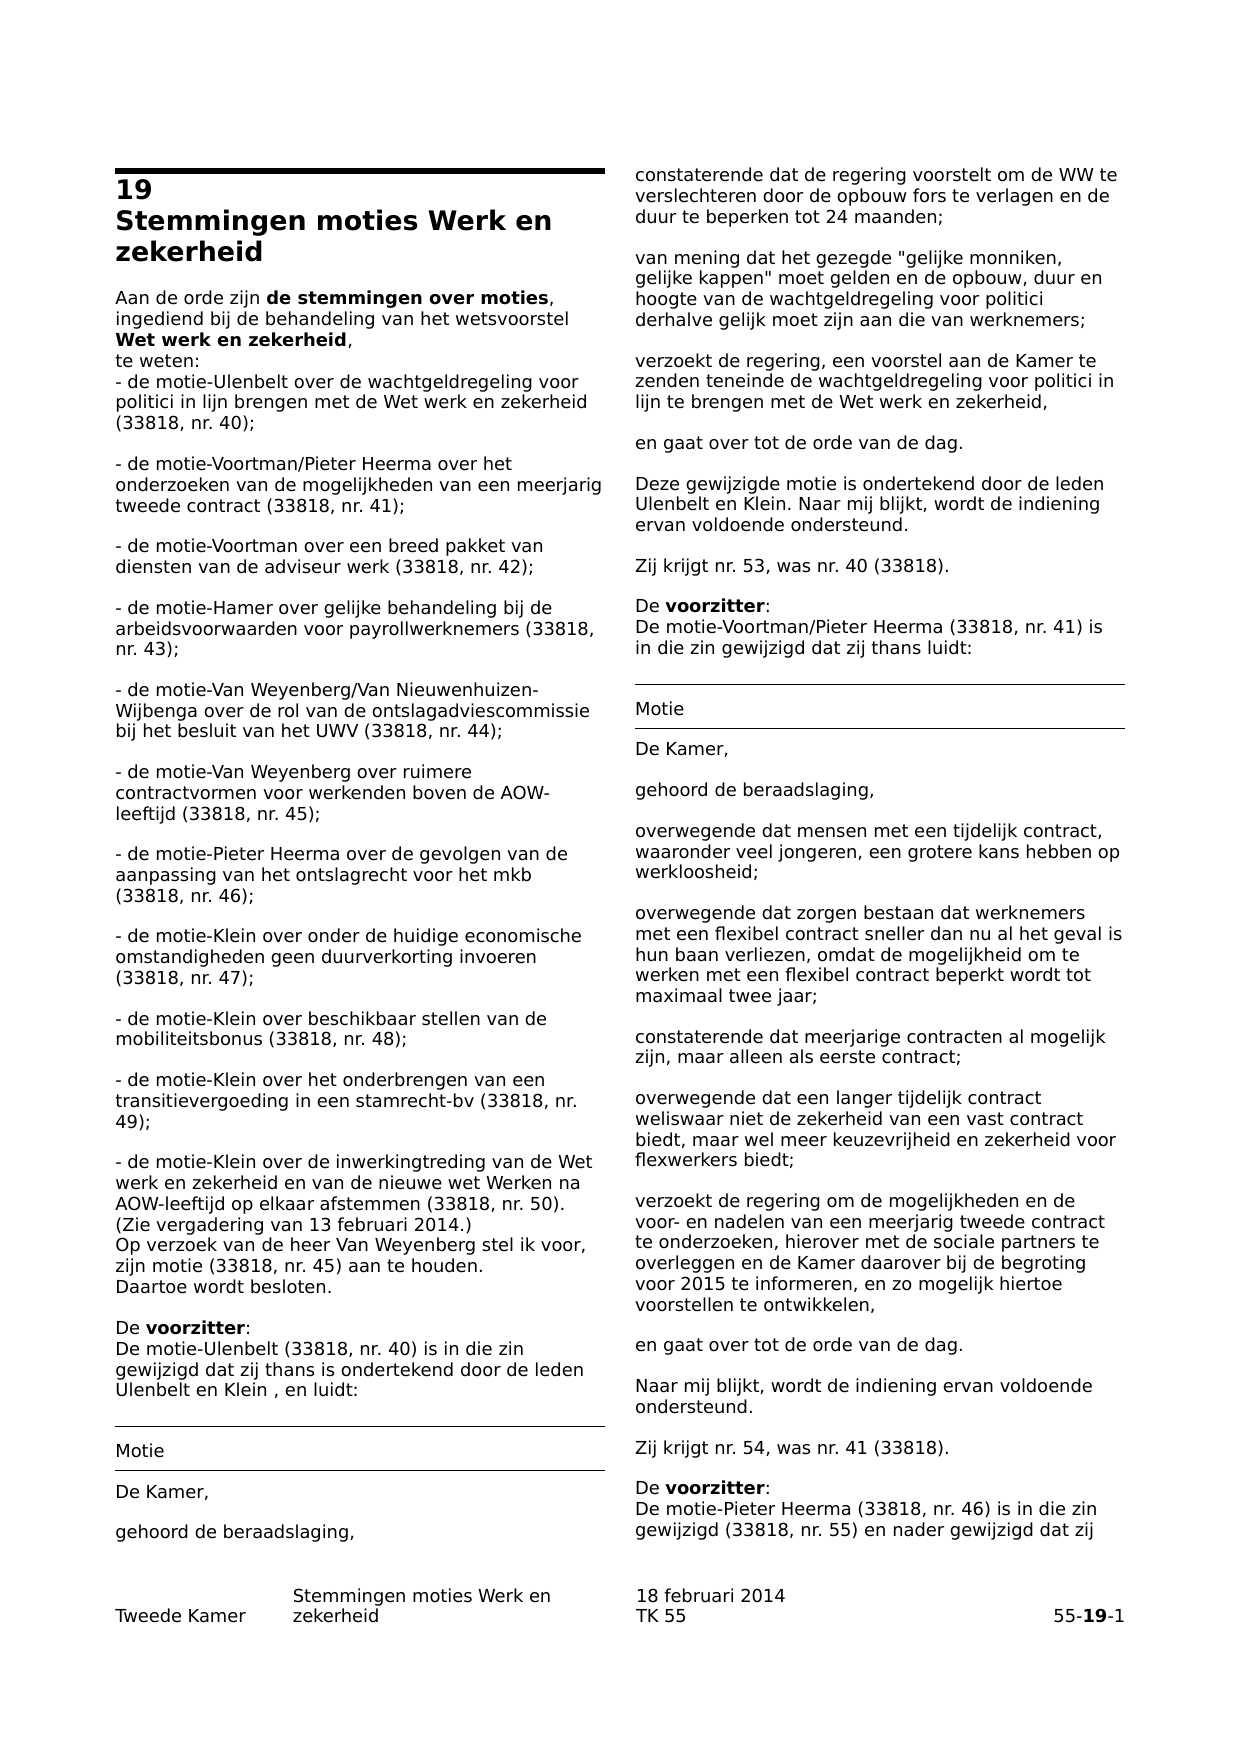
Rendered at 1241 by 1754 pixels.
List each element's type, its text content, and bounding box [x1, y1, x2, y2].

text Motie [635, 698, 1125, 719]
text De Kamer, [635, 739, 1125, 760]
text gehoord de beraadslaging, [115, 1522, 605, 1543]
text - de motie-Ulenbelt over de wachtgeldregeling voor politici in lijn brengen met de Wet werk en zekerheid (33818, nr. 40); [115, 371, 605, 434]
text - de motie-Pieter Heerma over de gevolgen van de aanpassing van het ontslagrecht voor het mkb (33818, nr. 46); [115, 844, 605, 906]
text constaterende dat de regering voorstelt om de WW te verslechteren door de opbouw fors te verlagen en de duur te beperken tot 24 maanden; [635, 165, 1125, 227]
text overwegende dat zorgen bestaan dat werknemers met een flexibel contract sneller dan nu al het geval is hun baan verliezen, omdat de mogelijkheid om te werken met een flexibel contract beperkt wordt tot maximaal twee jaar; [635, 903, 1125, 1007]
text Op verzoek van de heer Van Weyenberg stel ik voor, zijn motie (33818, nr. 45) aan te houden. [115, 1235, 605, 1277]
text verzoekt de regering om de mogelijkheden en de voor- en nadelen van een meerjarig tweede contract te onderzoeken, hierover met de sociale partners te overleggen en de Kamer daarover bij de begroting voor 2015 te informeren, en zo mogelijk hiertoe voorstellen te ontwikkelen, [635, 1191, 1125, 1315]
text De motie-Pieter Heerma (33818, nr. 46) is in die zin gewijzigd (33818, nr. 55) en nader gewijzigd dat zij [635, 1499, 1125, 1541]
text - de motie-Klein over beschikbaar stellen van de mobiliteitsbonus (33818, nr. 48); [115, 1008, 605, 1050]
text gehoord de beraadslaging, [635, 780, 1125, 801]
text De voorzitter: [635, 1478, 1125, 1499]
text en gaat over tot de orde van de dag. [635, 1335, 1125, 1356]
text - de motie-Klein over onder de huidige economische omstandigheden geen duurverkorting invoeren (33818, nr. 47); [115, 926, 605, 988]
text overwegende dat mensen met een tijdelijk contract, waaronder veel jongeren, een grotere kans hebben op werkloosheid; [635, 821, 1125, 883]
text - de motie-Van Weyenberg/Van Nieuwenhuizen-Wijbenga over de rol van de ontslagadviescommissie bij het besluit van het UWV (33818, nr. 44); [115, 680, 605, 742]
text - de motie-Van Weyenberg over ruimere contractvormen voor werkenden boven de AOW-leeftijd (33818, nr. 45); [115, 762, 605, 824]
text - de motie-Voortman over een breed pakket van diensten van de adviseur werk (33818, nr. 42); [115, 536, 605, 578]
text en gaat over tot de orde van de dag. [635, 433, 1125, 453]
text overwegende dat een langer tijdelijk contract weliswaar niet de zekerheid van een vast contract biedt, maar wel meer keuzevrijheid en zekerheid voor flexwerkers biedt; [635, 1088, 1125, 1171]
text Zij krijgt nr. 54, was nr. 41 (33818). [635, 1437, 1125, 1458]
text verzoekt de regering, een voorstel aan de Kamer te zenden teneinde de wachtgeldregeling voor politici in lijn te brengen met de Wet werk en zekerheid, [635, 350, 1125, 413]
text De motie-Ulenbelt (33818, nr. 40) is in die zin gewijzigd dat zij thans is ondertekend door de leden Ulenbelt en Klein , en luidt: [115, 1338, 605, 1401]
text (Zie vergadering van 13 februari 2014.) [115, 1214, 605, 1235]
text - de motie-Hamer over gelijke behandeling bij de arbeidsvoorwaarden voor payrollwerknemers (33818, nr. 43); [115, 598, 605, 660]
text De motie-Voortman/Pieter Heerma (33818, nr. 41) is in die zin gewijzigd dat zij thans luidt: [635, 617, 1125, 659]
text constaterende dat meerjarige contracten al mogelijk zijn, maar alleen als eerste contract; [635, 1027, 1125, 1068]
text Motie [115, 1441, 605, 1462]
text Naar mij blijkt, wordt de indiening ervan voldoende ondersteund. [635, 1376, 1125, 1417]
text te weten: [115, 351, 605, 371]
text De voorzitter: [115, 1318, 605, 1338]
text - de motie-Klein over de inwerkingtreding van de Wet werk en zekerheid en van de nieuwe wet Werken na AOW-leeftijd op elkaar afstemmen (33818, nr. 50). [115, 1152, 605, 1214]
text Aan de orde zijn de stemmingen over moties, ingediend bij de behandeling van het wetsvoorstel Wet werk en zekerheid, [115, 288, 605, 351]
text Daartoe wordt besloten. [115, 1277, 605, 1298]
title 19 Stemmingen moties Werk en zekerheid [115, 174, 605, 268]
text van mening dat het gezegde "gelijke monniken, gelijke kappen" moet gelden en de opbouw, duur en hoogte van de wachtgeldregeling voor politici derhalve gelijk moet zijn aan die van werknemers; [635, 247, 1125, 330]
text Deze gewijzigde motie is ondertekend door de leden Ulenbelt en Klein. Naar mij blijkt, wordt de indiening ervan voldoende ondersteund. [635, 473, 1125, 536]
text De voorzitter: [635, 596, 1125, 617]
text Zij krijgt nr. 53, was nr. 40 (33818). [635, 556, 1125, 576]
text De Kamer, [115, 1482, 605, 1502]
text - de motie-Klein over het onderbrengen van een transitievergoeding in een stamrecht-bv (33818, nr. 49); [115, 1070, 605, 1132]
text - de motie-Voortman/Pieter Heerma over het onderzoeken van de mogelijkheden van een meerjarig tweede contract (33818, nr. 41); [115, 454, 605, 516]
